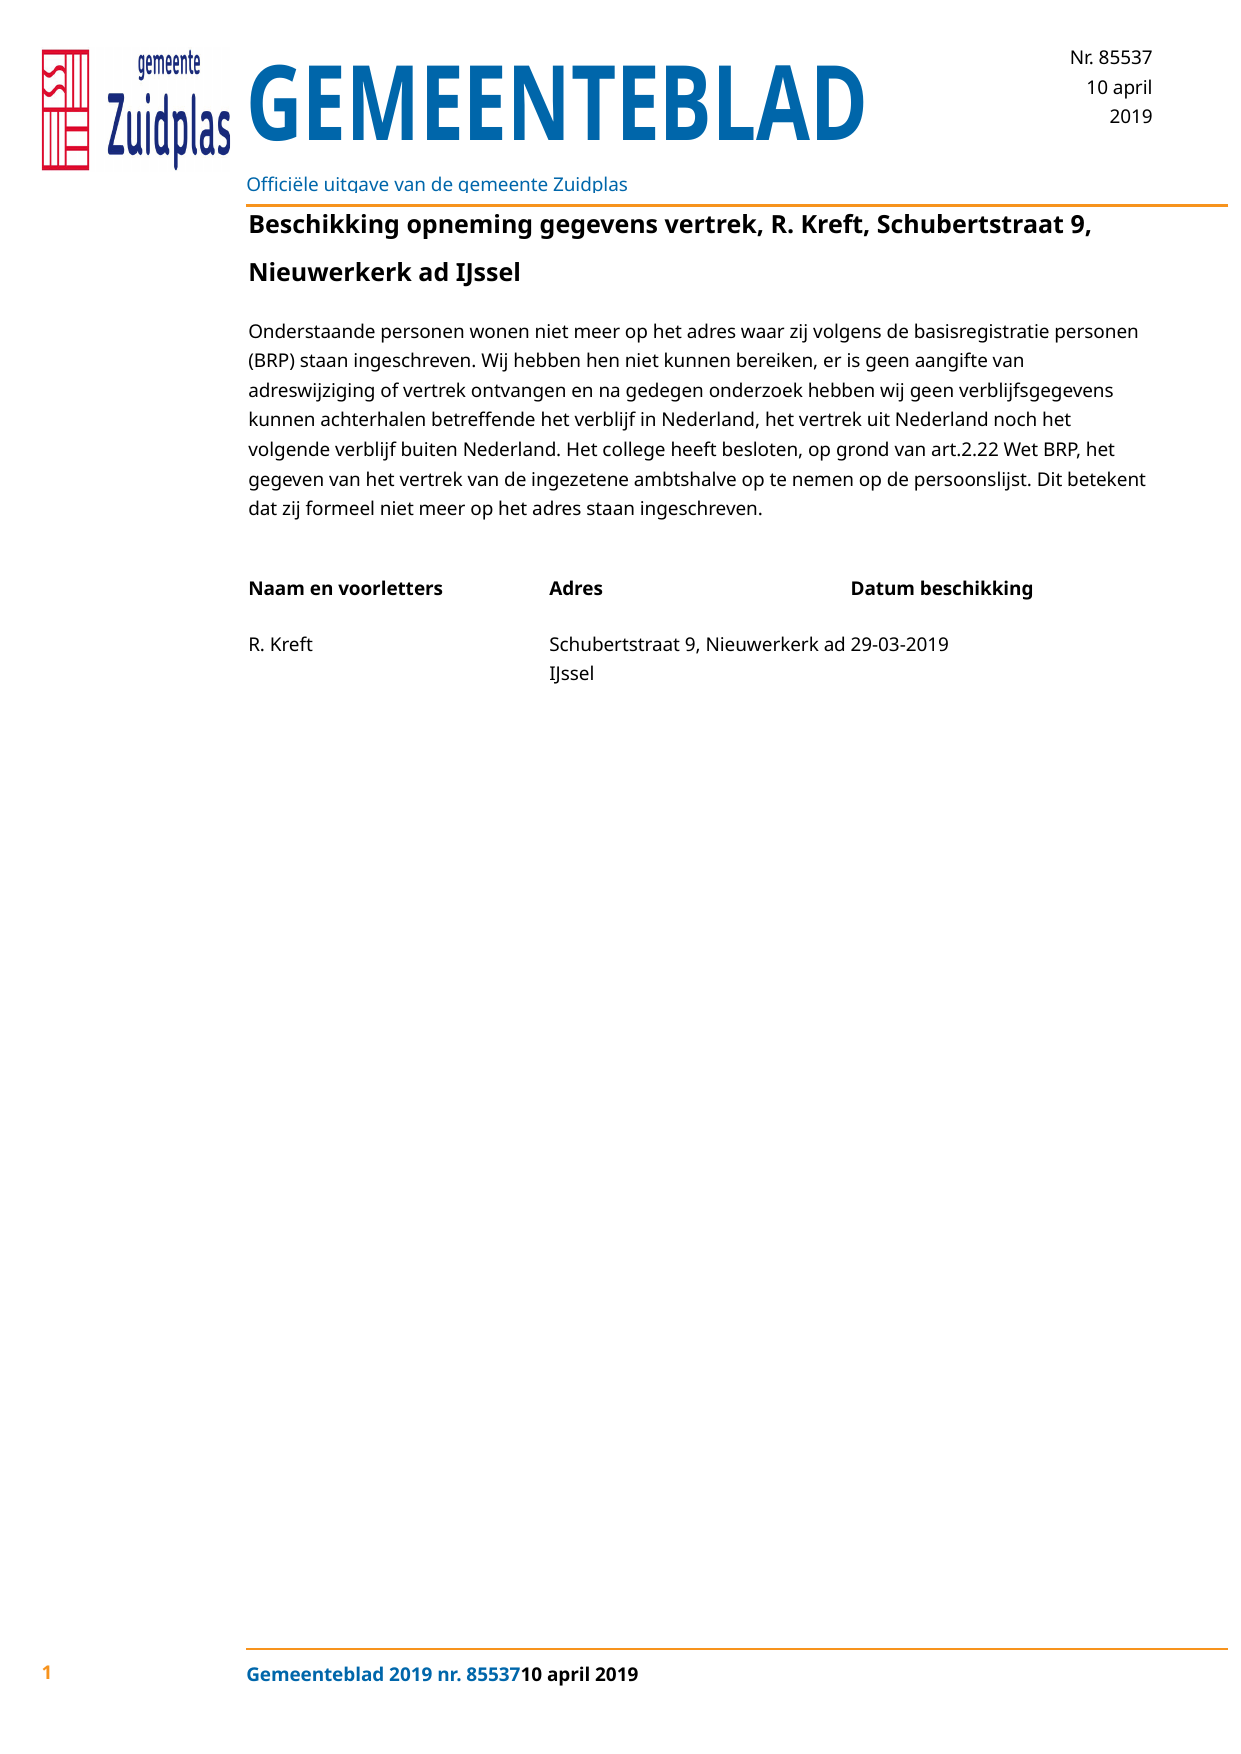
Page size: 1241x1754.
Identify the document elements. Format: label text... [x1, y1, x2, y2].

text Beschikking opneming gegevens vertrek, R. Kreft, Schubertstraat 9, Nieuwerkerk ad IJssel [248, 207, 1152, 288]
table_cell 29-03-2019 [850, 631, 1152, 686]
table_header Naam en voorletters [248, 576, 549, 631]
table_header Datum beschikking [850, 576, 1152, 631]
table_cell R. Kreft [248, 631, 549, 686]
table_cell Schubertstraat 9, Nieuwerkerk ad IJssel [549, 631, 850, 686]
picture [41, 47, 231, 172]
text Onderstaande personen wonen niet meer op het adres waar zij volgens de basisregistratie personen (BRP) staan ingeschreven. Wij hebben hen niet kunnen bereiken, er is geen aangifte van adreswijziging of vertrek ontvangen en na gedegen onderzoek hebben wij geen verblijfsgegevens kunnen achterhalen betreffende het verblijf in Nederland, het vertrek uit Nederland noch het volgende verblijf buiten Nederland. Het college heeft besloten, op grond van art.2.22 Wet BRP, het gegeven van het vertrek van de ingezetene ambtshalve op te nemen op de persoonslijst. Dit betekent dat zij formeel niet meer op het adres staan ingeschreven. [248, 318, 1152, 521]
table_header Adres [549, 576, 850, 631]
